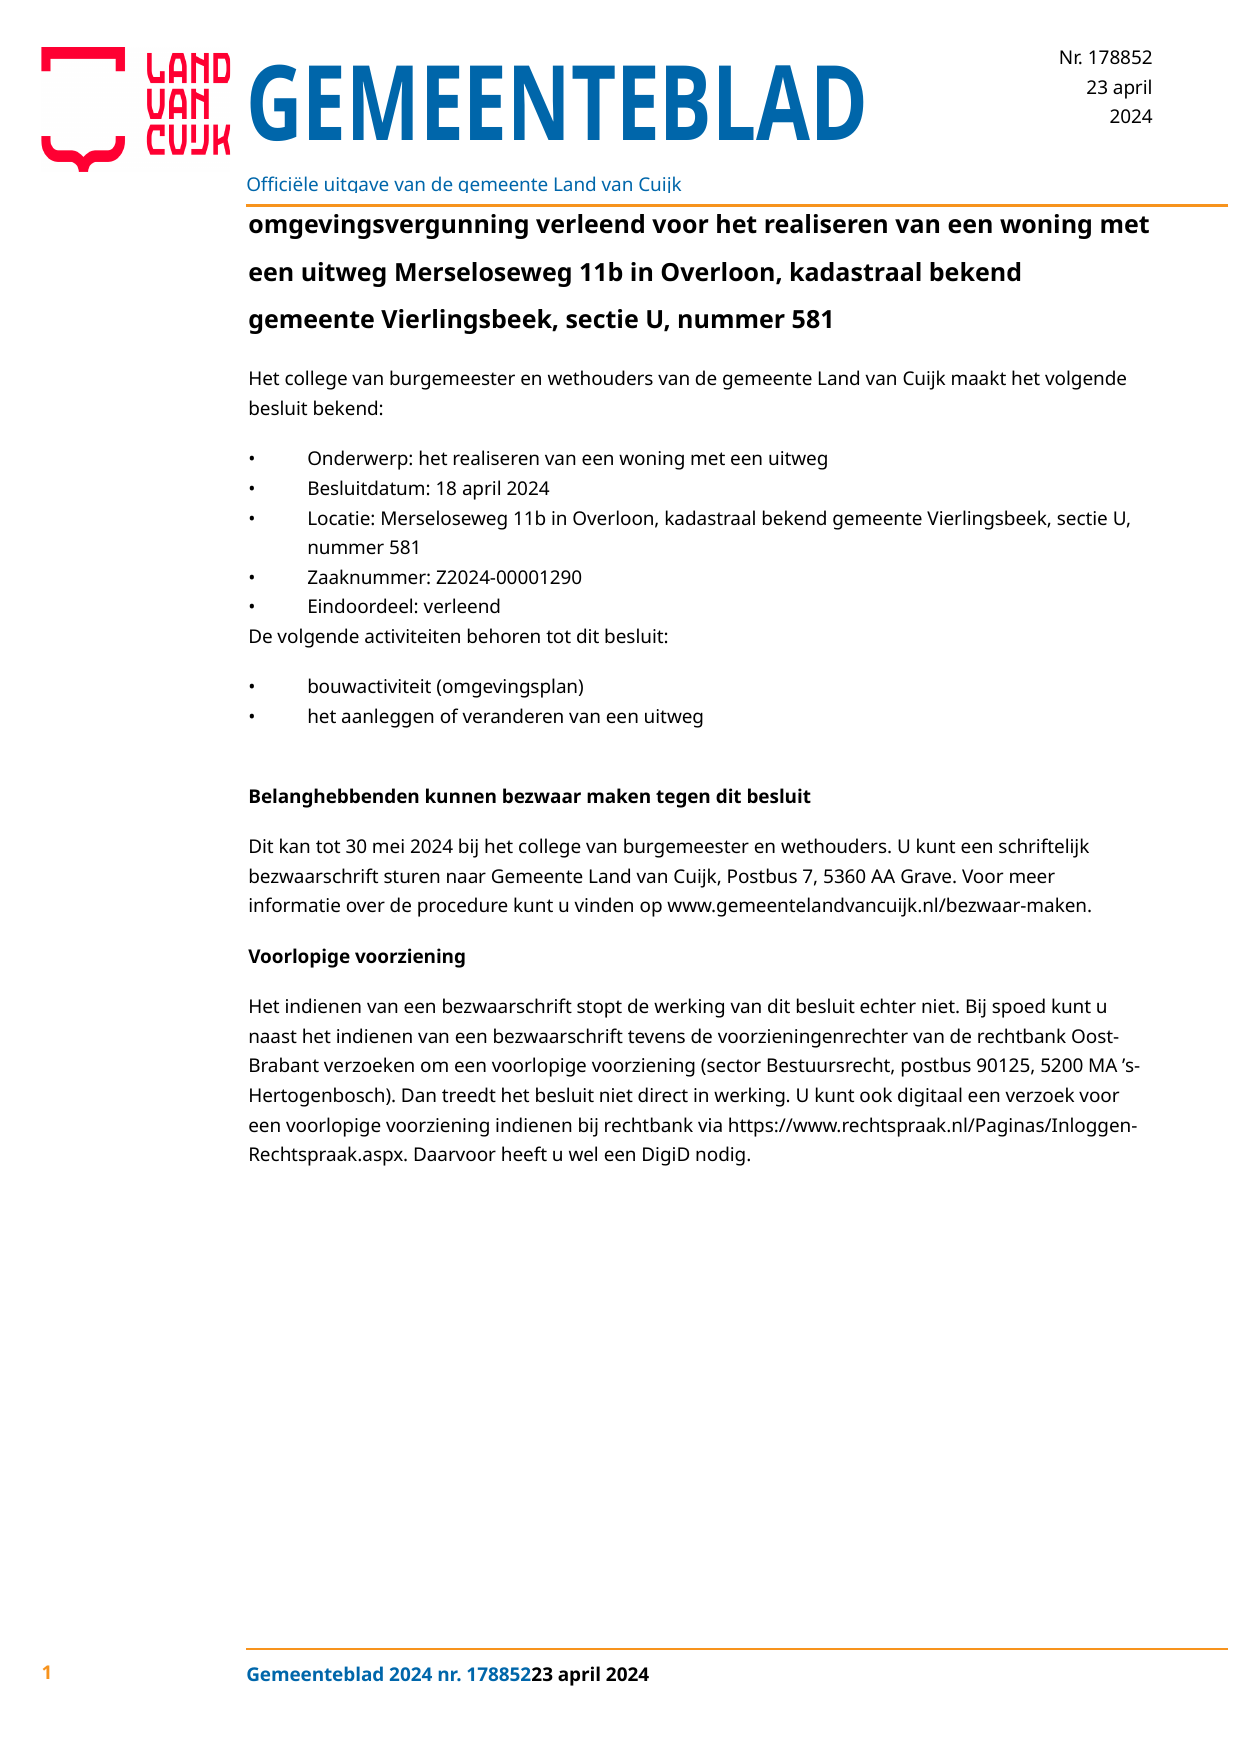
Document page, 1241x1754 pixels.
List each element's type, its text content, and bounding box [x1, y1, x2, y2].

list Eindoordeel: verleend [248, 593, 1152, 619]
text Dit kan tot 30 mei 2024 bij het college van burgemeester en wethouders. U kunt een schriftelijk bezwaarschrift sturen naar Gemeente Land van Cuijk, Postbus 7, 5360 AA Grave. Voor meer informatie over de procedure kunt u vinden op www.gemeentelandvancuijk.nl/bezwaar-maken. [248, 833, 1152, 918]
text Het college van burgemeester en wethouders van de gemeente Land van Cuijk maakt het volgende besluit bekend: [248, 366, 1152, 421]
picture [41, 47, 231, 172]
list het aanleggen of veranderen van een uitweg [248, 703, 1152, 729]
list bouwactiviteit (omgevingsplan) [248, 673, 1152, 699]
text Voorlopige voorziening [248, 943, 1152, 969]
text Belanghebbenden kunnen bezwaar maken tegen dit besluit [248, 783, 1152, 809]
list Onderwerp: het realiseren van een woning met een uitweg [248, 446, 1152, 471]
text Het indienen van een bezwaarschrift stopt de werking van dit besluit echter niet. Bij spoed kunt u naast het indienen van een bezwaarschrift tevens de voorzieningenrechter van de rechtbank Oost-Brabant verzoeken om een voorlopige voorziening (sector Bestuursrecht, postbus 90125, 5200 MA ’s-Hertogenbosch). Dan treedt het besluit niet direct in werking. U kunt ook digitaal een verzoek voor een voorlopige voorziening indienen bij rechtbank via https://www.rechtspraak.nl/Paginas/Inloggen-Rechtspraak.aspx. Daarvoor heeft u wel een DigiD nodig. [248, 993, 1152, 1167]
text omgevingsvergunning verleend voor het realiseren van een woning met een uitweg Merseloseweg 11b in Overloon, kadastraal bekend gemeente Vierlingsbeek, sectie U, nummer 581 [248, 207, 1152, 336]
list Besluitdatum: 18 april 2024 [248, 475, 1152, 501]
list Locatie: Merseloseweg 11b in Overloon, kadastraal bekend gemeente Vierlingsbeek, sectie U, nummer 581 [248, 505, 1152, 560]
list Zaaknummer: Z2024-00001290 [248, 564, 1152, 589]
text De volgende activiteiten behoren tot dit besluit: [248, 623, 1152, 649]
